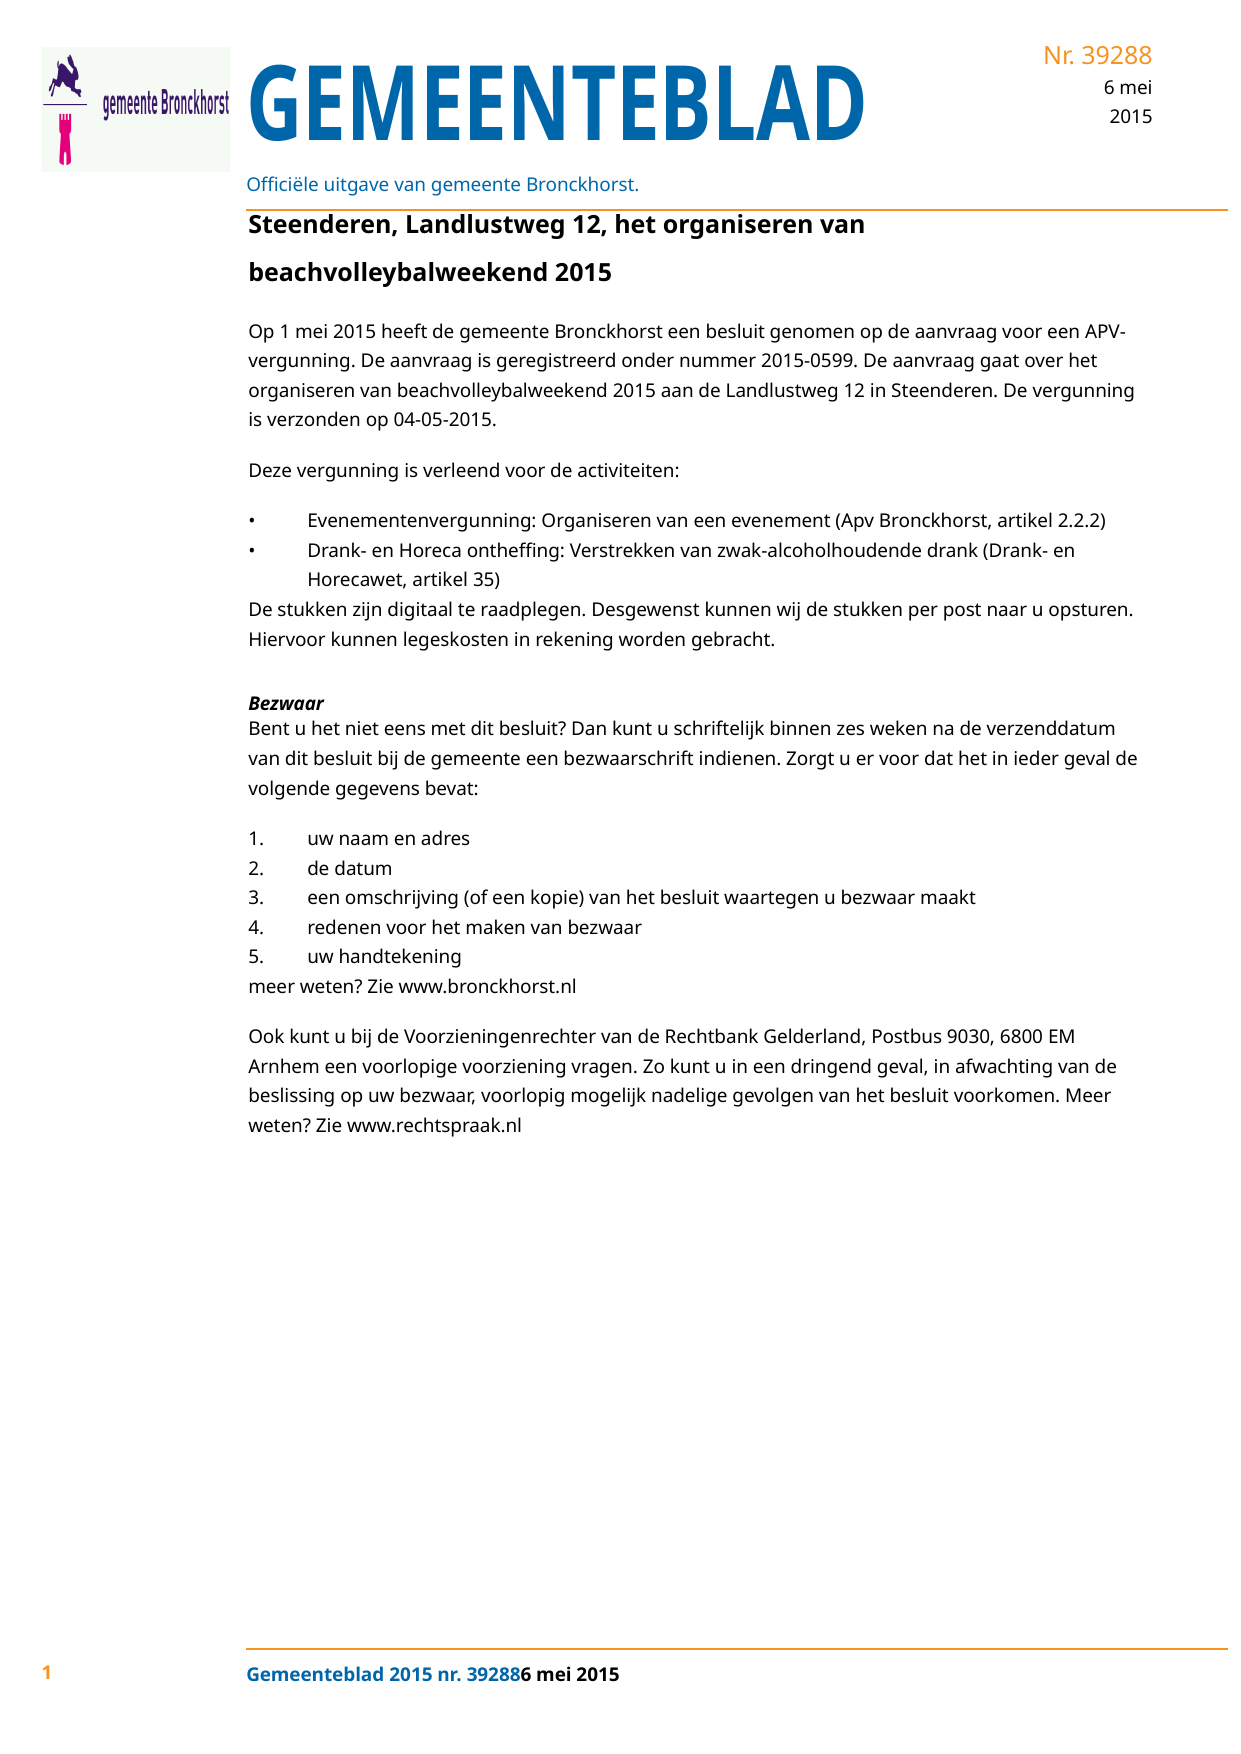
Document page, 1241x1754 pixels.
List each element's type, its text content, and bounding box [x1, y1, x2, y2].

text Ook kunt u bij de Voorzieningenrechter van de Rechtbank Gelderland, Postbus 9030, 6800 EM Arnhem een voorlopige voorziening vragen. Zo kunt u in een dringend geval, in afwachting van de beslissing op uw bezwaar, voorlopig mogelijk nadelige gevolgen van het besluit voorkomen. Meer weten? Zie www.rechtspraak.nl [248, 1023, 1152, 1138]
picture [41, 47, 231, 172]
list een omschrijving (of een kopie) van het besluit waartegen u bezwaar maakt [248, 884, 1152, 910]
list redenen voor het maken van bezwaar [248, 914, 1152, 939]
text meer weten? Zie www.bronckhorst.nl [248, 973, 1152, 999]
list Evenementenvergunning: Organiseren van een evenement (Apv Bronckhorst, artikel 2.2.2) [248, 507, 1152, 533]
list Drank- en Horeca ontheffing: Verstrekken van zwak-alcoholhoudende drank (Drank- en Horecawet, artikel 35) [248, 537, 1152, 592]
text Deze vergunning is verleend voor de activiteiten: [248, 457, 1152, 483]
text Op 1 mei 2015 heeft de gemeente Bronckhorst een besluit genomen op de aanvraag voor een APV-vergunning. De aanvraag is geregistreerd onder nummer 2015-0599. De aanvraag gaat over het organiseren van beachvolleybalweekend 2015 aan de Landlustweg 12 in Steenderen. De vergunning is verzonden op 04-05-2015. [248, 318, 1152, 432]
list uw naam en adres [248, 825, 1152, 851]
text De stukken zijn digitaal te raadplegen. Desgewenst kunnen wij de stukken per post naar u opsturen. Hiervoor kunnen legeskosten in rekening worden gebracht. [248, 596, 1152, 652]
list de datum [248, 855, 1152, 880]
list uw handtekening [248, 943, 1152, 969]
text Bent u het niet eens met dit besluit? Dan kunt u schriftelijk binnen zes weken na de verzenddatum van dit besluit bij de gemeente een bezwaarschrift indienen. Zorgt u er voor dat het in ieder geval de volgende gegevens bevat: [248, 716, 1152, 800]
text Steenderen, Landlustweg 12, het organiseren van beachvolleybalweekend 2015 [248, 211, 1152, 288]
text Bezwaar [248, 690, 1152, 716]
